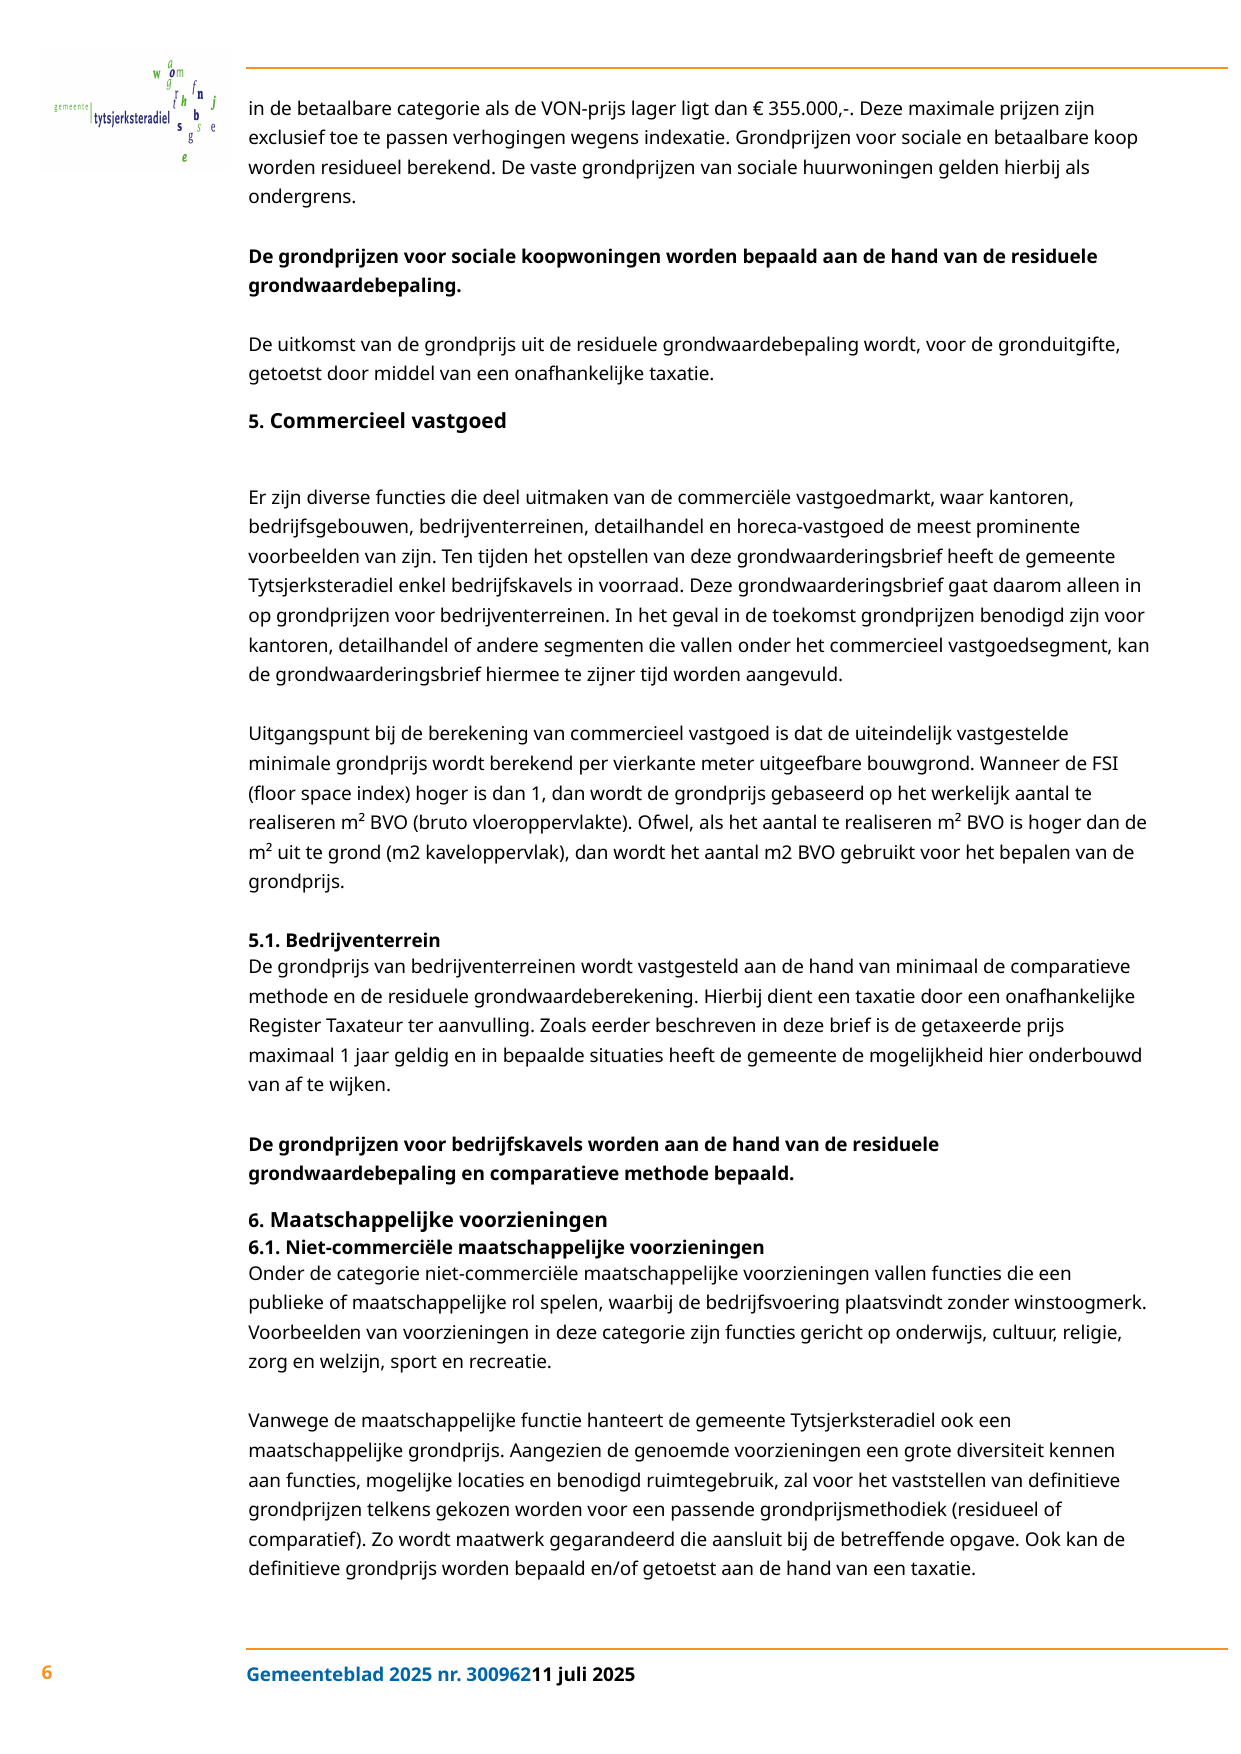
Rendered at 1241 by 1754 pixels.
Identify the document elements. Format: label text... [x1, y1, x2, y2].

text Onder de categorie niet-commerciële maatschappelijke voorzieningen vallen functies die een publieke of maatschappelijke rol spelen, waarbij de bedrijfsvoering plaatsvindt zonder winstoogmerk. Voorbeelden van voorzieningen in deze categorie zijn functies gericht op onderwijs, cultuur, religie, zorg en welzijn, sport en recreatie. [248, 1260, 1152, 1374]
text De uitkomst van de grondprijs uit de residuele grondwaardebepaling wordt, voor de gronduitgifte, getoetst door middel van een onafhankelijke taxatie. [248, 331, 1152, 386]
picture [41, 47, 231, 172]
text 5.1. Bedrijventerrein [248, 928, 1152, 953]
table_header De grondprijzen voor bedrijfskavels worden aan de hand van de residuele grondwaardebepaling en comparatieve methode bepaald. [248, 1131, 1152, 1186]
text Er zijn diverse functies die deel uitmaken van de commerciële vastgoedmarkt, waar kantoren, bedrijfsgebouwen, bedrijventerreinen, detailhandel en horeca-vastgoed de meest prominente voorbeelden van zijn. Ten tijden het opstellen van deze grondwaarderingsbrief heeft de gemeente Tytsjerksteradiel enkel bedrijfskavels in voorraad. Deze grondwaarderingsbrief gaat daarom alleen in op grondprijzen voor bedrijventerreinen. In het geval in de toekomst grondprijzen benodigd zijn voor kantoren, detailhandel of andere segmenten die vallen onder het commercieel vastgoedsegment, kan de grondwaarderingsbrief hiermee te zijner tijd worden aangevuld. [248, 484, 1152, 687]
text 6. Maatschappelijke voorzieningen [248, 1206, 1152, 1234]
table_header De grondprijzen voor sociale koopwoningen worden bepaald aan de hand van de residuele grondwaardebepaling. [248, 243, 1152, 298]
text in de betaalbare categorie als de VON-prijs lager ligt dan € 355.000,-. Deze maximale prijzen zijn exclusief toe te passen verhogingen wegens indexatie. Grondprijzen voor sociale en betaalbare koop worden residueel berekend. De vaste grondprijzen van sociale huurwoningen gelden hierbij als ondergrens. [248, 95, 1152, 209]
text Vanwege de maatschappelijke functie hanteert de gemeente Tytsjerksteradiel ook een maatschappelijke grondprijs. Aangezien de genoemde voorzieningen een grote diversiteit kennen aan functies, mogelijke locaties en benodigd ruimtegebruik, zal voor het vaststellen van definitieve grondprijzen telkens gekozen worden voor een passende grondprijsmethodiek (residueel of comparatief). Zo wordt maatwerk gegarandeerd die aansluit bij de betreffende opgave. Ook kan de definitieve grondprijs worden bepaald en/of getoetst aan de hand van een taxatie. [248, 1408, 1152, 1581]
text 6.1. Niet-commerciële maatschappelijke voorzieningen [248, 1234, 1152, 1260]
text 5. Commercieel vastgoed [248, 406, 1152, 434]
text De grondprijs van bedrijventerreinen wordt vastgesteld aan de hand van minimaal de comparatieve methode en de residuele grondwaardeberekening. Hierbij dient een taxatie door een onafhankelijke Register Taxateur ter aanvulling. Zoals eerder beschreven in deze brief is de getaxeerde prijs maximaal 1 jaar geldig en in bepaalde situaties heeft de gemeente de mogelijkheid hier onderbouwd van af te wijken. [248, 953, 1152, 1097]
text Uitgangspunt bij de berekening van commercieel vastgoed is dat de uiteindelijk vastgestelde minimale grondprijs wordt berekend per vierkante meter uitgeefbare bouwgrond. Wanneer de FSI (floor space index) hoger is dan 1, dan wordt de grondprijs gebaseerd op het werkelijk aantal te realiseren m² BVO (bruto vloeroppervlakte). Ofwel, als het aantal te realiseren m² BVO is hoger dan de m² uit te grond (m2 kaveloppervlak), dan wordt het aantal m2 BVO gebruikt voor het bepalen van de grondprijs. [248, 721, 1152, 894]
